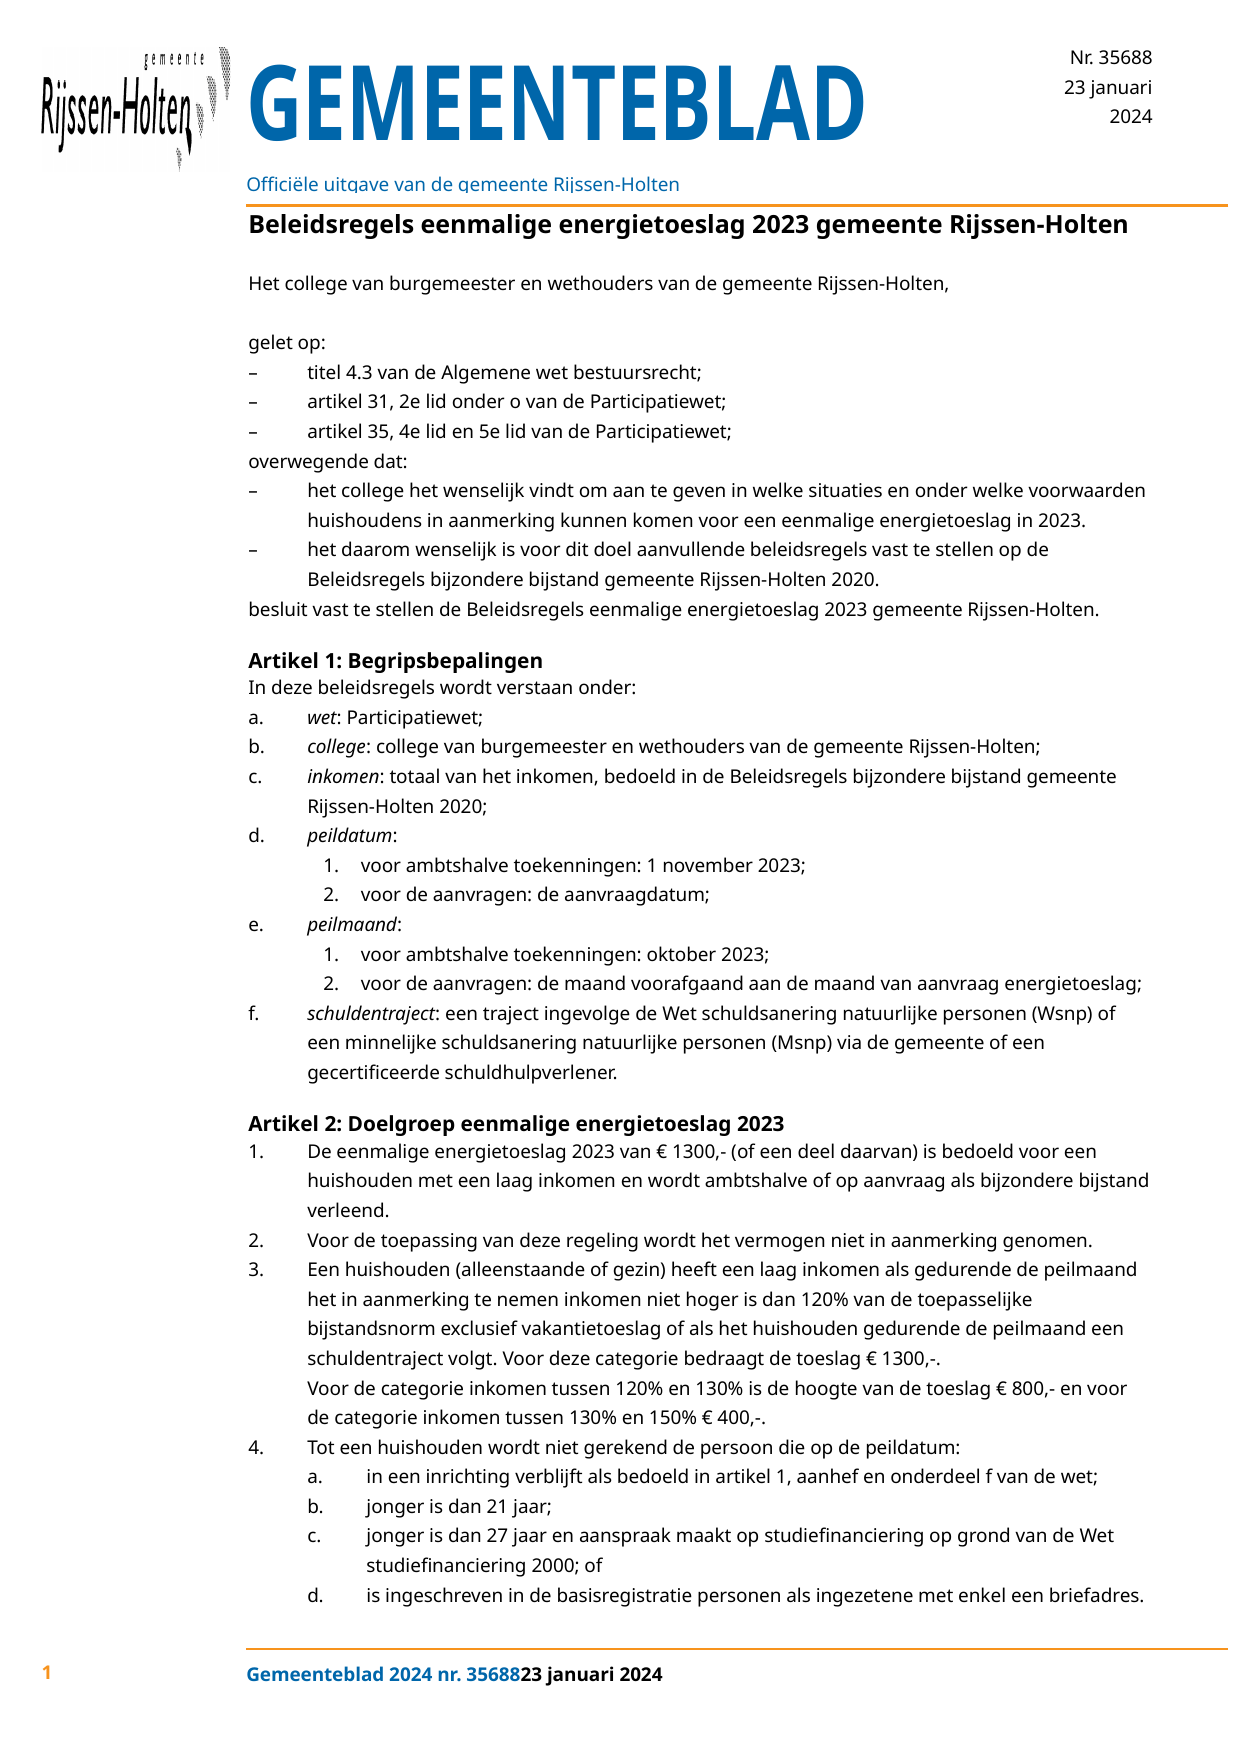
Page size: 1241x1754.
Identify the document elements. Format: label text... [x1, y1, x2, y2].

list De eenmalige energietoeslag 2023 van € 1300,- (of een deel daarvan) is bedoeld voor een huishouden met een laag inkomen en wordt ambtshalve of op aanvraag als bijzondere bijstand verleend. [248, 1138, 1152, 1223]
list titel 4.3 van de Algemene wet bestuursrecht; [248, 359, 1152, 385]
list college: college van burgemeester en wethouders van de gemeente Rijssen-Holten; [248, 734, 1152, 759]
list jonger is dan 27 jaar en aanspraak maakt op studiefinanciering op grond van de Wet studiefinanciering 2000; of [307, 1523, 1152, 1578]
list artikel 35, 4e lid en 5e lid van de Participatiewet; [248, 418, 1152, 444]
list Een huishouden (alleenstaande of gezin) heeft een laag inkomen als gedurende de peilmaand het in aanmerking te nemen inkomen niet hoger is dan 120% van de toepasselijke bijstandsnorm exclusief vakantietoeslag of als het huishouden gedurende de peilmaand een schuldentraject volgt. Voor deze categorie bedraagt de toeslag € 1300,-. [248, 1256, 1152, 1371]
list schuldentraject: een traject ingevolge de Wet schuldsanering natuurlijke personen (Wsnp) of een minnelijke schuldsanering natuurlijke personen (Msnp) via de gemeente of een gecertificeerde schuldhulpverlener. [248, 1000, 1152, 1085]
text gelet op: [248, 329, 1152, 355]
text In deze beleidsregels wordt verstaan onder: [248, 674, 1152, 700]
list wet: Participatiewet; [248, 704, 1152, 730]
list voor de aanvragen: de maand voorafgaand aan de maand van aanvraag energietoeslag; [323, 970, 1152, 996]
list peildatum: [248, 822, 1152, 848]
list peilmaand: [248, 911, 1152, 937]
text Artikel 1: Begripsbepalingen [248, 646, 1152, 674]
text besluit vast te stellen de Beleidsregels eenmalige energietoeslag 2023 gemeente Rijssen-Holten. [248, 596, 1152, 621]
list het daarom wenselijk is voor dit doel aanvullende beleidsregels vast te stellen op de Beleidsregels bijzondere bijstand gemeente Rijssen-Holten 2020. [248, 537, 1152, 592]
list in een inrichting verblijft als bedoeld in artikel 1, aanhef en onderdeel f van de wet; [307, 1463, 1152, 1489]
list inkomen: totaal van het inkomen, bedoeld in de Beleidsregels bijzondere bijstand gemeente Rijssen-Holten 2020; [248, 763, 1152, 819]
list jonger is dan 21 jaar; [307, 1493, 1152, 1519]
text Artikel 2: Doelgroep eenmalige energietoeslag 2023 [248, 1109, 1152, 1138]
list voor de aanvragen: de aanvraagdatum; [323, 882, 1152, 907]
text Beleidsregels eenmalige energietoeslag 2023 gemeente Rijssen-Holten [248, 207, 1152, 241]
list Voor de categorie inkomen tussen 120% en 130% is de hoogte van de toeslag € 800,- en voor de categorie inkomen tussen 130% en 150% € 400,-. [248, 1375, 1152, 1430]
list Voor de toepassing van deze regeling wordt het vermogen niet in aanmerking genomen. [248, 1227, 1152, 1252]
list artikel 31, 2e lid onder o van de Participatiewet; [248, 389, 1152, 414]
picture [41, 47, 231, 172]
list Tot een huishouden wordt niet gerekend de persoon die op de peildatum: [248, 1434, 1152, 1459]
text Het college van burgemeester en wethouders van de gemeente Rijssen-Holten, [248, 270, 1152, 296]
list voor ambtshalve toekenningen: oktober 2023; [323, 941, 1152, 967]
list het college het wenselijk vindt om aan te geven in welke situaties en onder welke voorwaarden huishoudens in aanmerking kunnen komen voor een eenmalige energietoeslag in 2023. [248, 477, 1152, 533]
text overwegende dat: [248, 448, 1152, 473]
list is ingeschreven in de basisregistratie personen als ingezetene met enkel een briefadres. [307, 1582, 1152, 1607]
list voor ambtshalve toekenningen: 1 november 2023; [323, 852, 1152, 878]
